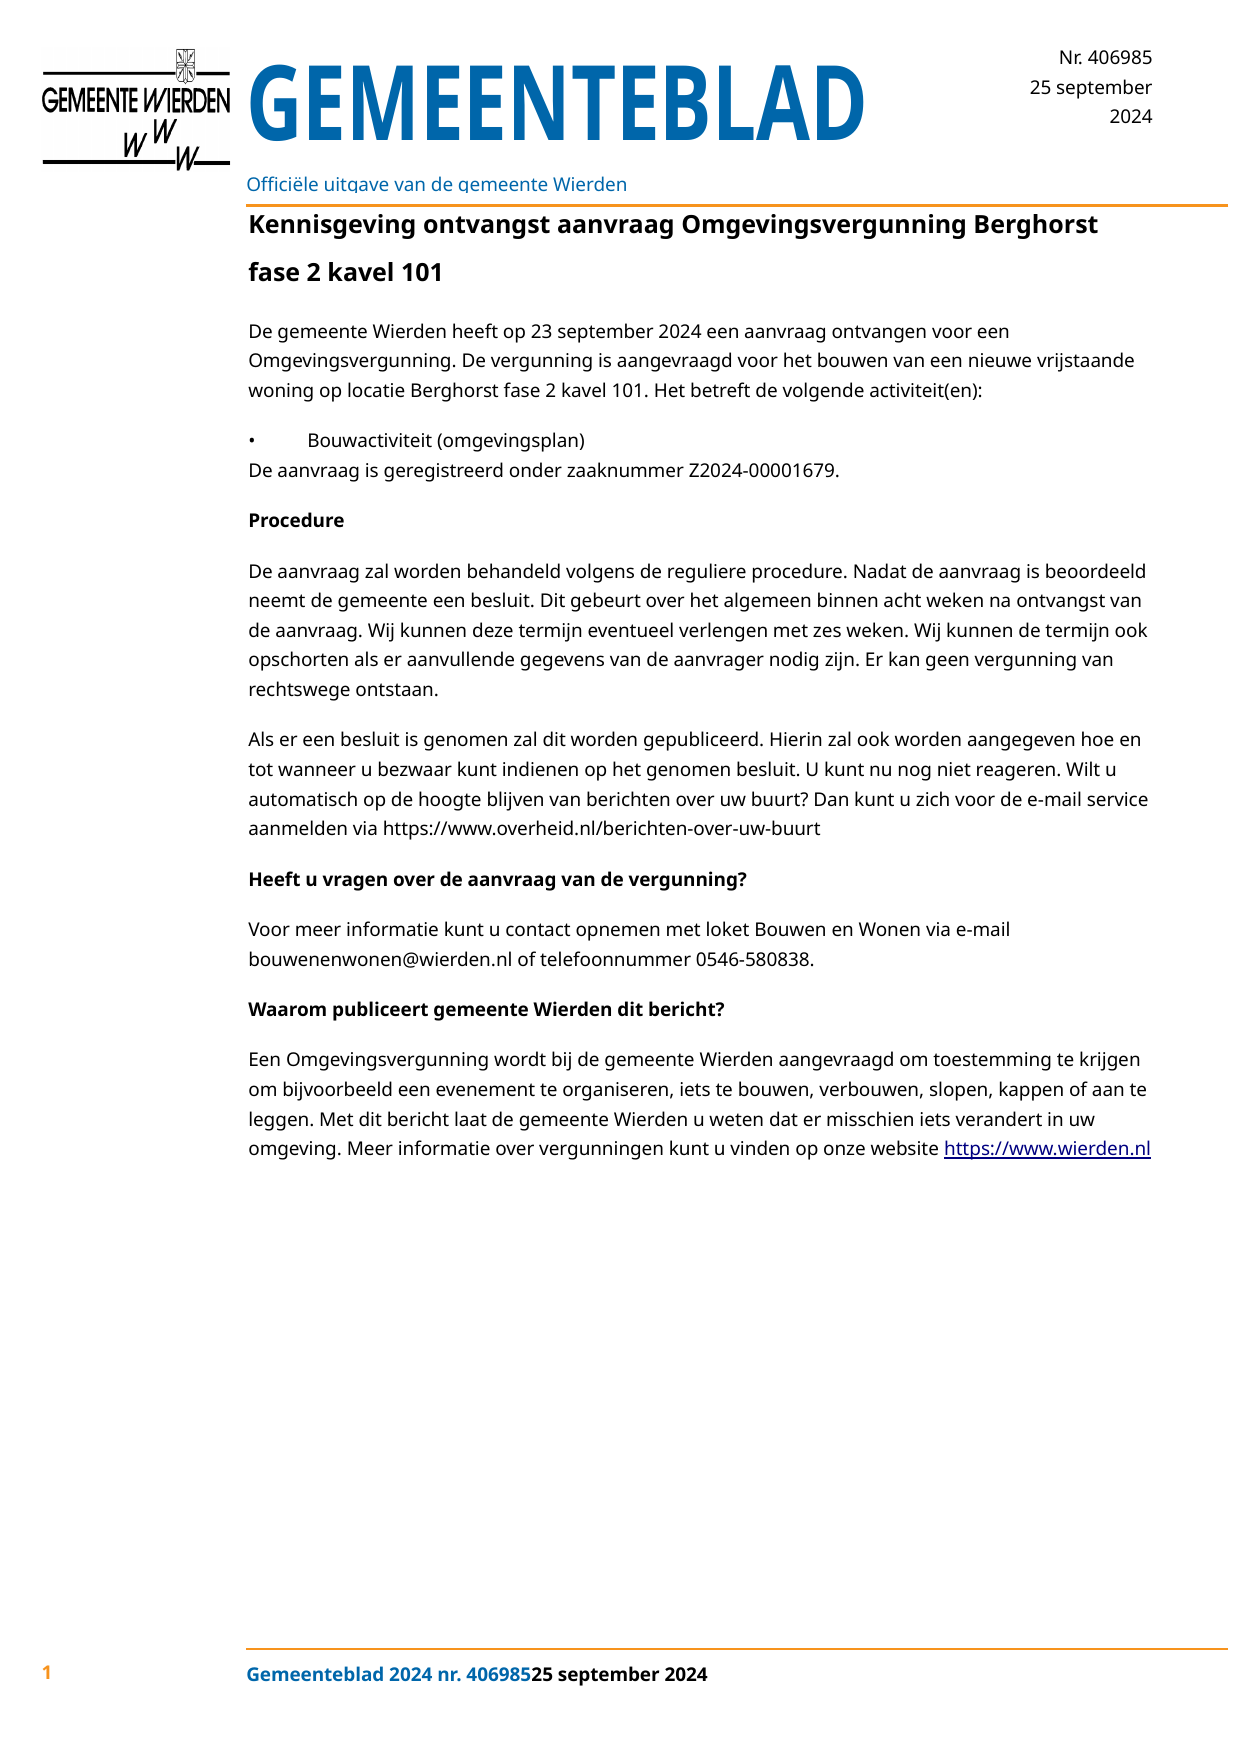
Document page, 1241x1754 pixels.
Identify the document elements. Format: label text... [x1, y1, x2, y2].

list Bouwactiviteit (omgevingsplan) [248, 427, 1152, 453]
text De aanvraag is geregistreerd onder zaaknummer Z2024-00001679. [248, 457, 1152, 483]
text Voor meer informatie kunt u contact opnemen met loket Bouwen en Wonen via e-mail bouwenenwonen@wierden.nl of telefoonnummer 0546-580838. [248, 916, 1152, 972]
text Procedure [248, 507, 1152, 533]
picture [41, 47, 231, 172]
text De aanvraag zal worden behandeld volgens de reguliere procedure. Nadat de aanvraag is beoordeeld neemt de gemeente een besluit. Dit gebeurt over het algemeen binnen acht weken na ontvangst van de aanvraag. Wij kunnen deze termijn eventueel verlengen met zes weken. Wij kunnen de termijn ook opschorten als er aanvullende gegevens van de aanvrager nodig zijn. Er kan geen vergunning van rechtswege ontstaan. [248, 558, 1152, 702]
text Een Omgevingsvergunning wordt bij de gemeente Wierden aangevraagd om toestemming te krijgen om bijvoorbeeld een evenement te organiseren, iets te bouwen, verbouwen, slopen, kappen of aan te leggen. Met dit bericht laat de gemeente Wierden u weten dat er misschien iets verandert in uw omgeving. Meer informatie over vergunningen kunt u vinden op onze website https://www.wierden.nl [248, 1047, 1152, 1161]
text Heeft u vragen over de aanvraag van de vergunning? [248, 866, 1152, 892]
text Waarom publiceert gemeente Wierden dit bericht? [248, 996, 1152, 1022]
text Als er een besluit is genomen zal dit worden gepubliceerd. Hierin zal ook worden aangegeven hoe en tot wanneer u bezwaar kunt indienen op het genomen besluit. U kunt nu nog niet reageren. Wilt u automatisch op de hoogte blijven van berichten over uw buurt? Dan kunt u zich voor de e-mail service aanmelden via https://www.overheid.nl/berichten-over-uw-buurt [248, 727, 1152, 841]
text De gemeente Wierden heeft op 23 september 2024 een aanvraag ontvangen voor een Omgevingsvergunning. De vergunning is aangevraagd voor het bouwen van een nieuwe vrijstaande woning op locatie Berghorst fase 2 kavel 101. Het betreft de volgende activiteit(en): [248, 318, 1152, 403]
text Kennisgeving ontvangst aanvraag Omgevingsvergunning Berghorst fase 2 kavel 101 [248, 207, 1152, 288]
